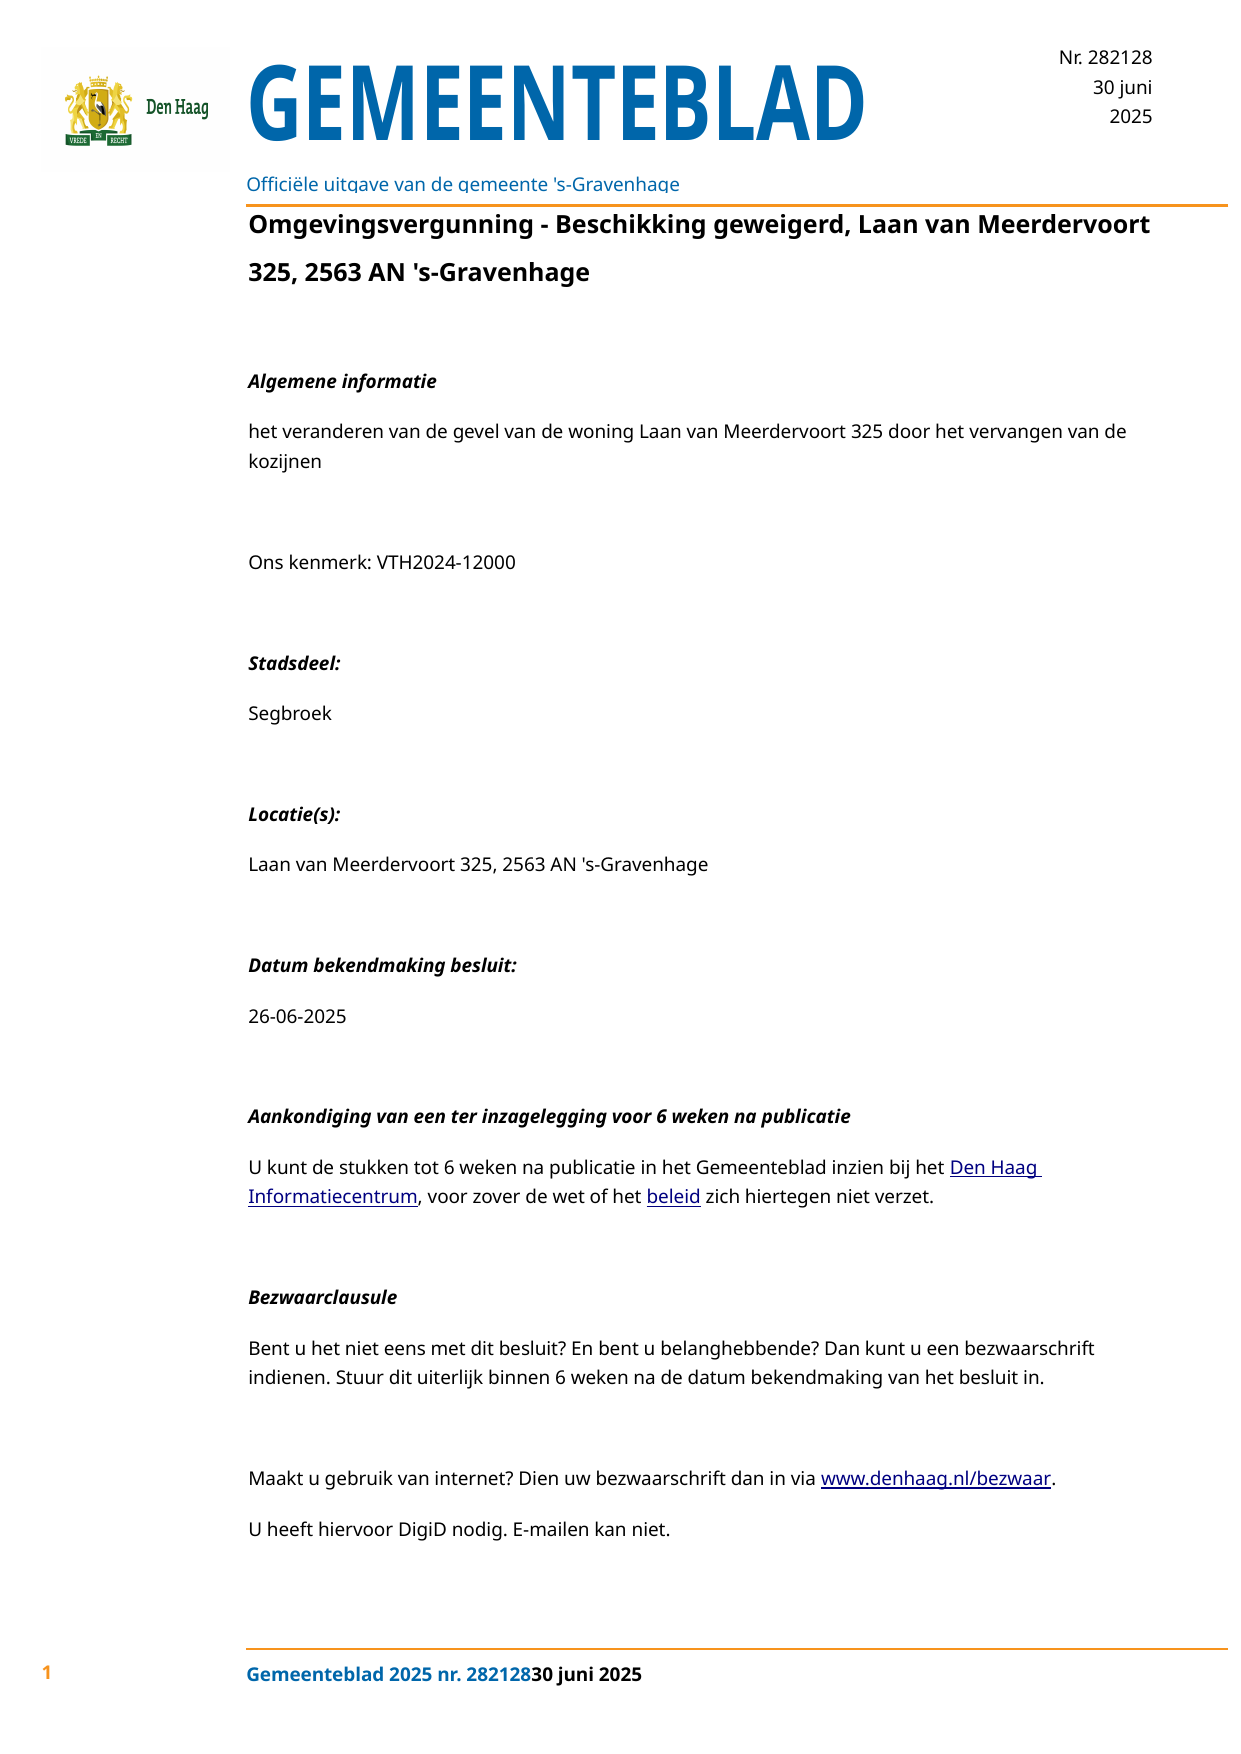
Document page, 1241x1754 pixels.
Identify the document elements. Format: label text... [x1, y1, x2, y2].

text Bent u het niet eens met dit besluit? En bent u belanghebbende? Dan kunt u een bezwaarschrift indienen. Stuur dit uiterlijk binnen 6 weken na de datum bekendmaking van het besluit in. [248, 1335, 1152, 1390]
text U heeft hiervoor DigiD nodig. E-mailen kan niet. [248, 1516, 1152, 1542]
text Locatie(s): [248, 801, 1152, 827]
text Laan van Meerdervoort 325, 2563 AN 's-Gravenhage [248, 852, 1152, 877]
text Omgevingsvergunning - Beschikking geweigerd, Laan van Meerdervoort 325, 2563 AN 's-Gravenhage [248, 207, 1152, 288]
text Algemene informatie [248, 368, 1152, 394]
text Maakt u gebruik van internet? Dien uw bezwaarschrift dan in via www.denhaag.nl/bezwaar. [248, 1465, 1152, 1491]
text Aankondiging van een ter inzagelegging voor 6 weken na publicatie [248, 1104, 1152, 1129]
text het veranderen van de gevel van de woning Laan van Meerdervoort 325 door het vervangen van de kozijnen [248, 419, 1152, 474]
text 26-06-2025 [248, 1003, 1152, 1029]
text Segbroek [248, 700, 1152, 726]
text Bezwaarclausule [248, 1284, 1152, 1310]
picture [41, 47, 231, 172]
text Datum bekendmaking besluit: [248, 952, 1152, 978]
text Stadsdeel: [248, 650, 1152, 676]
text U kunt de stukken tot 6 weken na publicatie in het Gemeenteblad inzien bij het Den Haag Informatiecentrum, voor zover de wet of het beleid zich hiertegen niet verzet. [248, 1154, 1152, 1209]
text Ons kenmerk: VTH2024-12000 [248, 549, 1152, 575]
